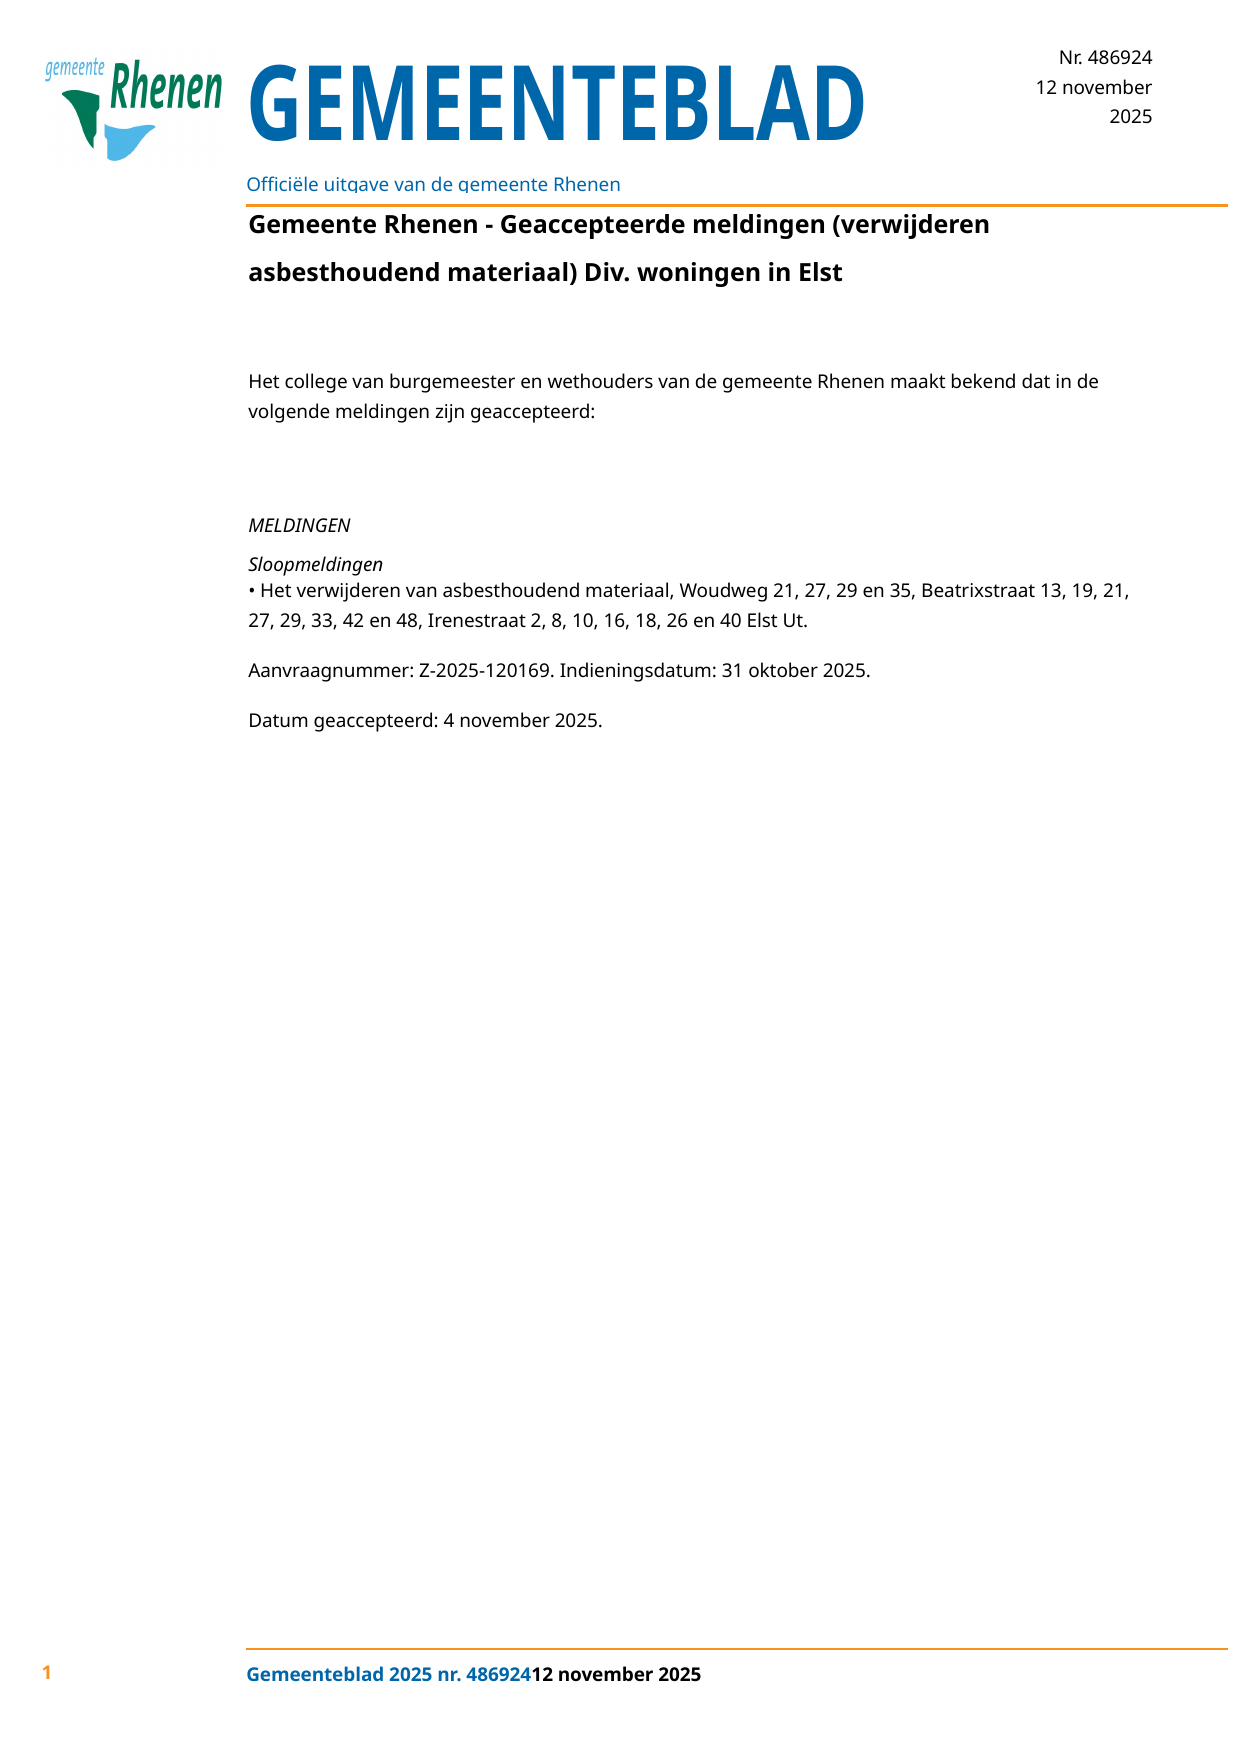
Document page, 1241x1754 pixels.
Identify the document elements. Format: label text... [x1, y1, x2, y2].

picture [41, 47, 231, 172]
text Aanvraagnummer: Z-2025-120169. Indieningsdatum: 31 oktober 2025. [248, 657, 1152, 683]
text Datum geaccepteerd: 4 november 2025. [248, 708, 1152, 733]
text Sloopmeldingen [248, 552, 1152, 577]
text Gemeente Rhenen - Geaccepteerde meldingen (verwijderen asbesthoudend materiaal) Div. woningen in Elst [248, 207, 1152, 288]
text Het college van burgemeester en wethouders van de gemeente Rhenen maakt bekend dat in de volgende meldingen zijn geaccepteerd: [248, 368, 1152, 424]
text MELDINGEN [248, 512, 1152, 538]
text • Het verwijderen van asbesthoudend materiaal, Woudweg 21, 27, 29 en 35, Beatrixstraat 13, 19, 21, 27, 29, 33, 42 en 48, Irenestraat 2, 8, 10, 16, 18, 26 en 40 Elst Ut. [248, 577, 1152, 633]
